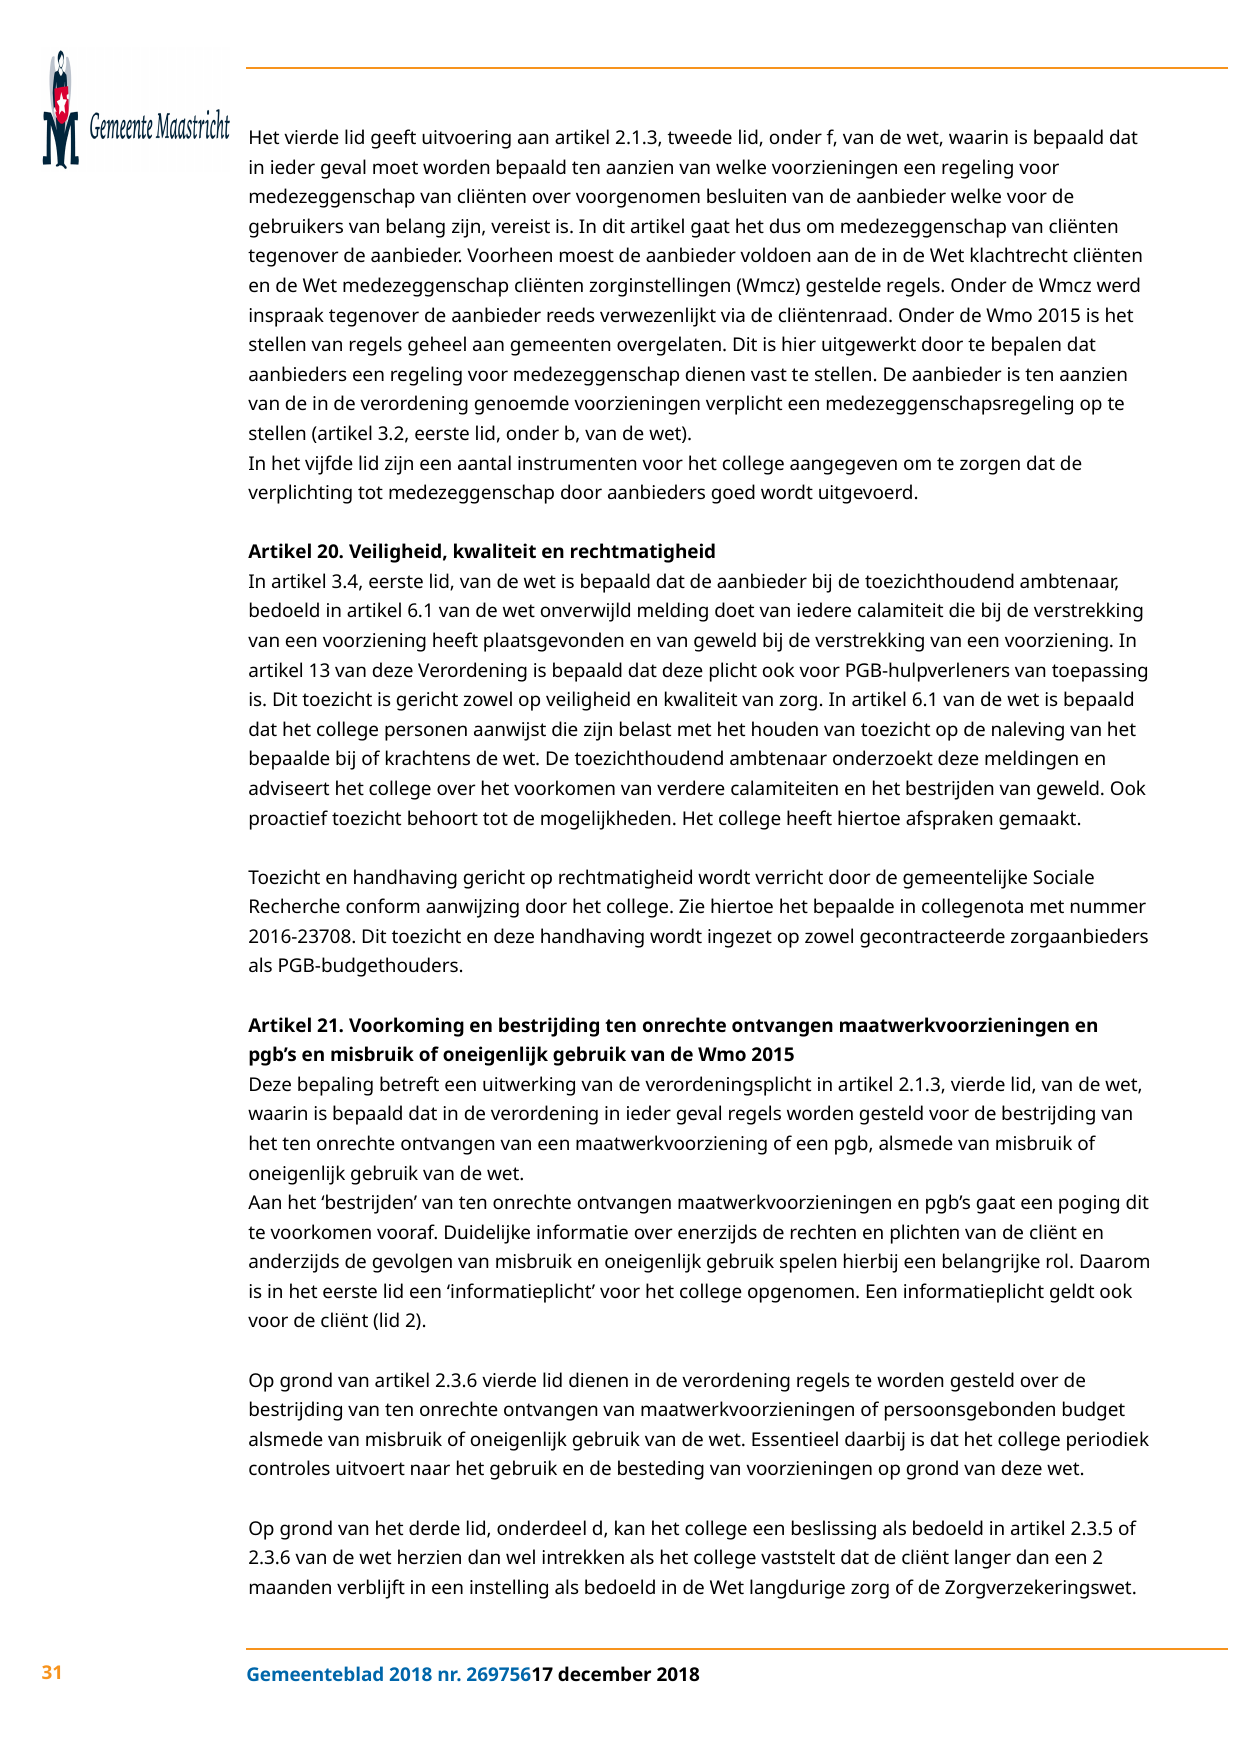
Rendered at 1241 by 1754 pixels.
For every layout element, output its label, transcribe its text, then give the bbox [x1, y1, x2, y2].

text Deze bepaling betreft een uitwerking van de verordeningsplicht in artikel 2.1.3, vierde lid, van de wet, waarin is bepaald dat in de verordening in ieder geval regels worden gesteld voor de bestrijding van het ten onrechte ontvangen van een maatwerkvoorziening of een pgb, alsmede van misbruik of oneigenlijk gebruik van de wet. [248, 1071, 1152, 1186]
text Op grond van artikel 2.3.6 vierde lid dienen in de verordening regels te worden gesteld over de bestrijding van ten onrechte ontvangen van maatwerkvoorzieningen of persoonsgebonden budget alsmede van misbruik of oneigenlijk gebruik van de wet. Essentieel daarbij is dat het college periodiek controles uitvoert naar het gebruik en de besteding van voorzieningen op grond van deze wet. [248, 1367, 1152, 1481]
text Aan het ‘bestrijden’ van ten onrechte ontvangen maatwerkvoorzieningen en pgb’s gaat een poging dit te voorkomen vooraf. Duidelijke informatie over enerzijds de rechten en plichten van de cliënt en anderzijds de gevolgen van misbruik en oneigenlijk gebruik spelen hierbij een belangrijke rol. Daarom is in het eerste lid een ‘informatieplicht’ voor het college opgenomen. Een informatieplicht geldt ook voor de cliënt (lid 2). [248, 1189, 1152, 1333]
text Artikel 20. Veiligheid, kwaliteit en rechtmatigheid [248, 538, 1152, 564]
text Op grond van het derde lid, onderdeel d, kan het college een beslissing als bedoeld in artikel 2.3.5 of 2.3.6 van de wet herzien dan wel intrekken als het college vaststelt dat de cliënt langer dan een 2 maanden verblijft in een instelling als bedoeld in de Wet langdurige zorg of de Zorgverzekeringswet. [248, 1515, 1152, 1600]
picture [41, 47, 231, 172]
text Het vierde lid geeft uitvoering aan artikel 2.1.3, tweede lid, onder f, van de wet, waarin is bepaald dat in ieder geval moet worden bepaald ten aanzien van welke voorzieningen een regeling voor medezeggenschap van cliënten over voorgenomen besluiten van de aanbieder welke voor de gebruikers van belang zijn, vereist is. In dit artikel gaat het dus om medezeggenschap van cliënten tegenover de aanbieder. Voorheen moest de aanbieder voldoen aan de in de Wet klachtrecht cliënten en de Wet medezeggenschap cliënten zorginstellingen (Wmcz) gestelde regels. Onder de Wmcz werd inspraak tegenover de aanbieder reeds verwezenlijkt via de cliëntenraad. Onder de Wmo 2015 is het stellen van regels geheel aan gemeenten overgelaten. Dit is hier uitgewerkt door te bepalen dat aanbieders een regeling voor medezeggenschap dienen vast te stellen. De aanbieder is ten aanzien van de in de verordening genoemde voorzieningen verplicht een medezeggenschapsregeling op te stellen (artikel 3.2, eerste lid, onder b, van de wet). [248, 124, 1152, 446]
text In het vijfde lid zijn een aantal instrumenten voor het college aangegeven om te zorgen dat de verplichting tot medezeggenschap door aanbieders goed wordt uitgevoerd. [248, 450, 1152, 505]
text Artikel 21. Voorkoming en bestrijding ten onrechte ontvangen maatwerkvoorzieningen en pgb’s en misbruik of oneigenlijk gebruik van de Wmo 2015 [248, 1012, 1152, 1067]
text In artikel 3.4, eerste lid, van de wet is bepaald dat de aanbieder bij de toezichthoudend ambtenaar, bedoeld in artikel 6.1 van de wet onverwijld melding doet van iedere calamiteit die bij de verstrekking van een voorziening heeft plaatsgevonden en van geweld bij de verstrekking van een voorziening. In artikel 13 van deze Verordening is bepaald dat deze plicht ook voor PGB-hulpverleners van toepassing is. Dit toezicht is gericht zowel op veiligheid en kwaliteit van zorg. In artikel 6.1 van de wet is bepaald dat het college personen aanwijst die zijn belast met het houden van toezicht op de naleving van het bepaalde bij of krachtens de wet. De toezichthoudend ambtenaar onderzoekt deze meldingen en adviseert het college over het voorkomen van verdere calamiteiten en het bestrijden van geweld. Ook proactief toezicht behoort tot de mogelijkheden. Het college heeft hiertoe afspraken gemaakt. [248, 568, 1152, 831]
text Toezicht en handhaving gericht op rechtmatigheid wordt verricht door de gemeentelijke Sociale Recherche conform aanwijzing door het college. Zie hiertoe het bepaalde in collegenota met nummer 2016-23708. Dit toezicht en deze handhaving wordt ingezet op zowel gecontracteerde zorgaanbieders als PGB-budgethouders. [248, 864, 1152, 978]
